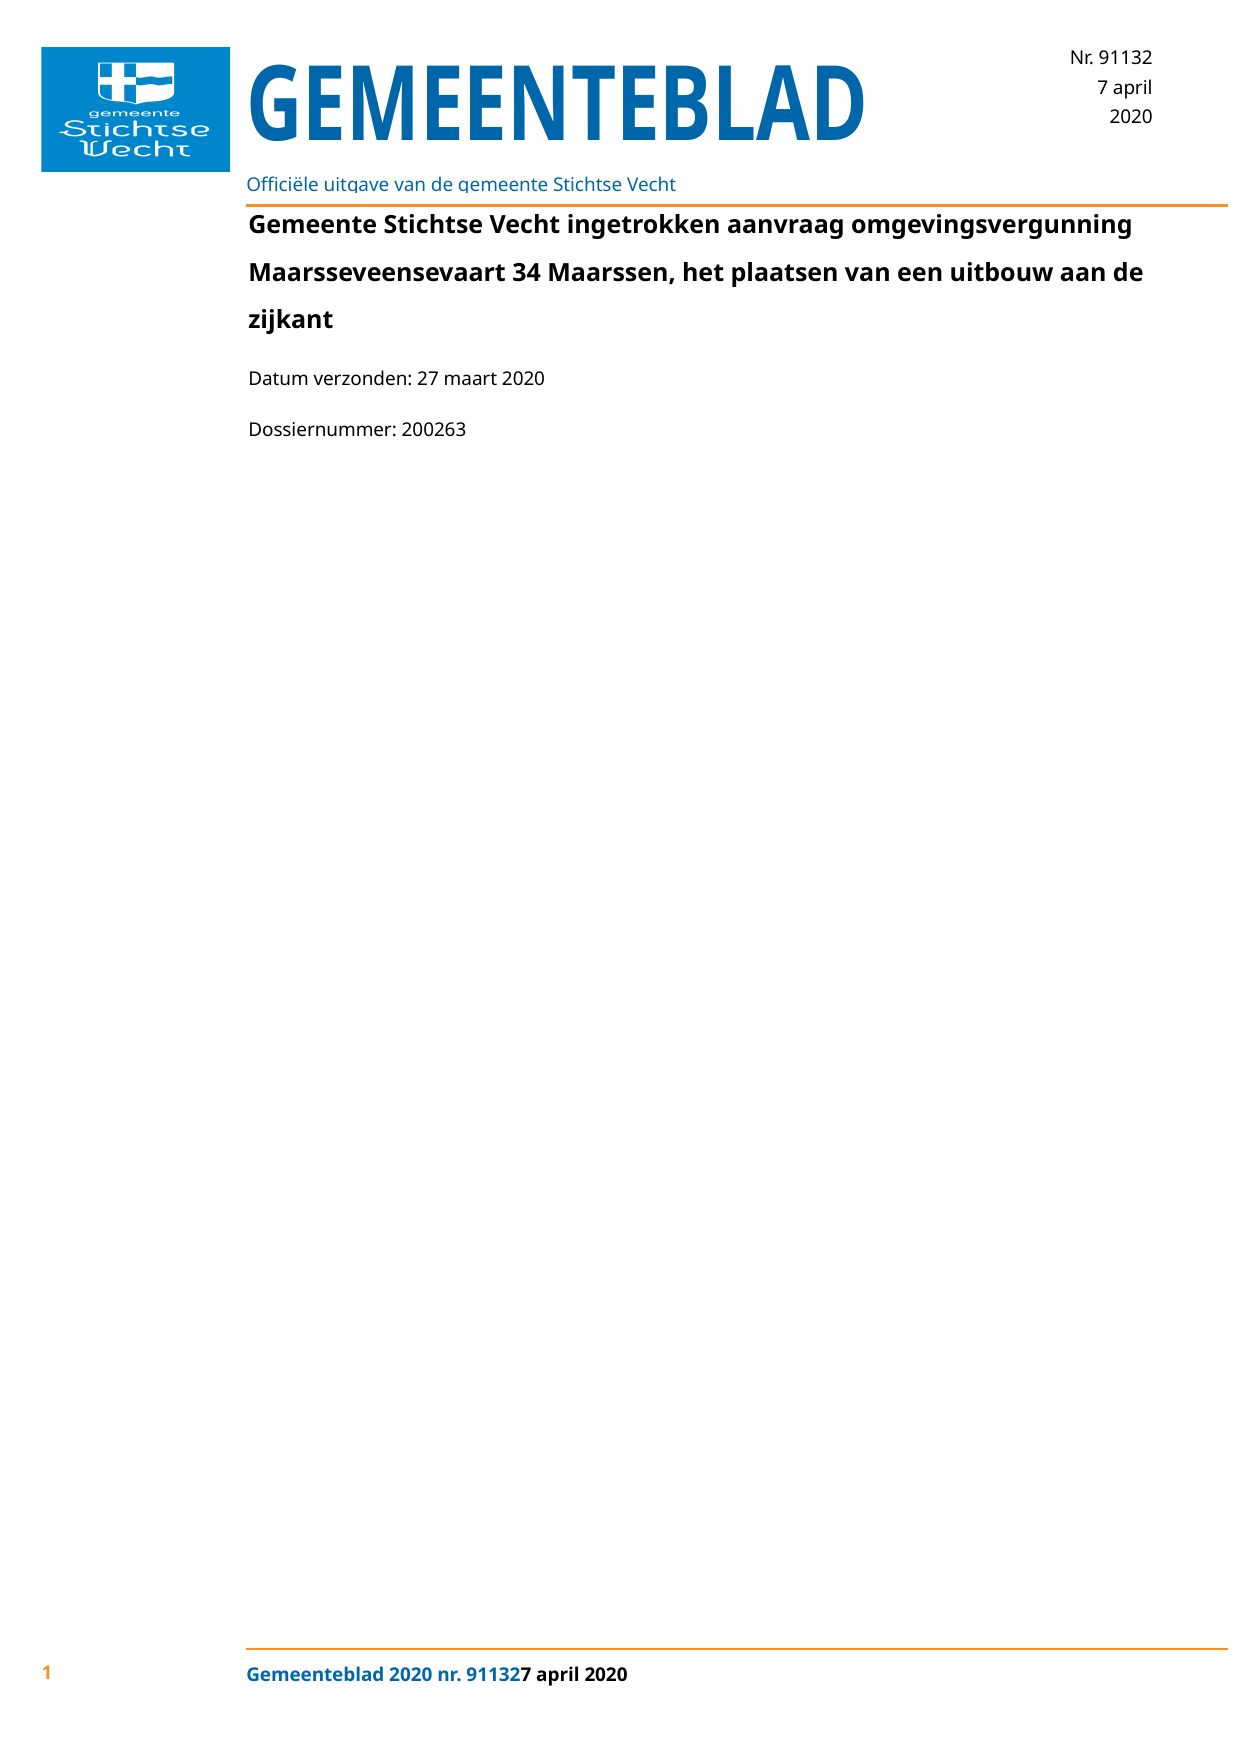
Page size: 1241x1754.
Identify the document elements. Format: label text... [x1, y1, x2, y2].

text Dossiernummer: 200263 [248, 416, 1152, 442]
picture [137, 63, 174, 103]
text Gemeente Stichtse Vecht ingetrokken aanvraag omgevingsvergunning Maarsseveensevaart 34 Maarssen, het plaatsen van een uitbouw aan de zijkant [248, 207, 1152, 336]
text Datum verzonden: 27 maart 2020 [248, 366, 1152, 391]
picture [99, 63, 135, 101]
